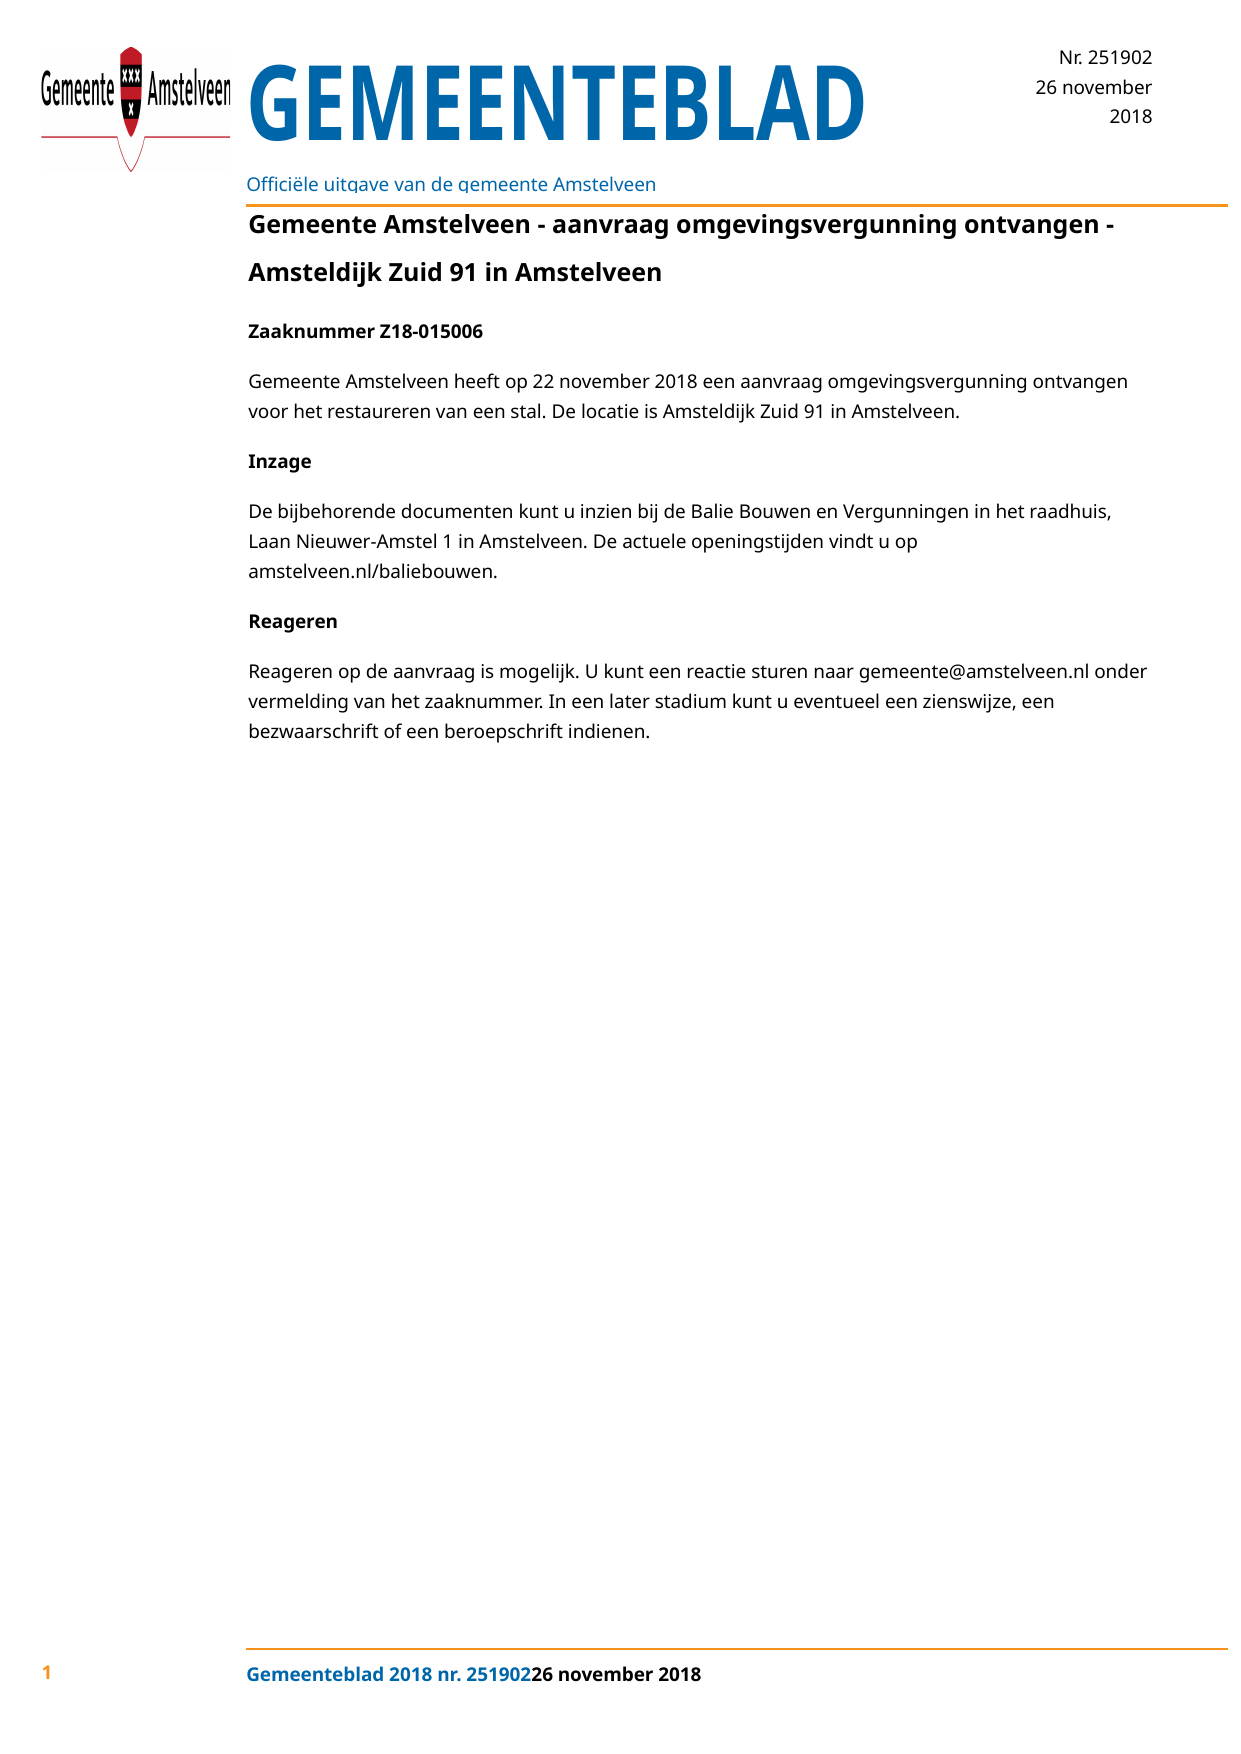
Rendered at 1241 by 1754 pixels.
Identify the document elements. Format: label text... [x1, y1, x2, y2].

text Zaaknummer Z18-015006 [248, 318, 1152, 344]
text Gemeente Amstelveen - aanvraag omgevingsvergunning ontvangen - Amsteldijk Zuid 91 in Amstelveen [248, 207, 1152, 288]
text Reageren [248, 608, 1152, 634]
text Reageren op de aanvraag is mogelijk. U kunt een reactie sturen naar gemeente@amstelveen.nl onder vermelding van het zaaknummer. In een later stadium kunt u eventueel een zienswijze, een bezwaarschrift of een beroepschrift indienen. [248, 659, 1152, 744]
text De bijbehorende documenten kunt u inzien bij de Balie Bouwen en Vergunningen in het raadhuis, Laan Nieuwer-Amstel 1 in Amstelveen. De actuele openingstijden vindt u op amstelveen.nl/baliebouwen. [248, 499, 1152, 584]
text Gemeente Amstelveen heeft op 22 november 2018 een aanvraag omgevingsvergunning ontvangen voor het restaureren van een stal. De locatie is Amsteldijk Zuid 91 in Amstelveen. [248, 368, 1152, 424]
text Inzage [248, 448, 1152, 474]
picture [41, 47, 231, 172]
